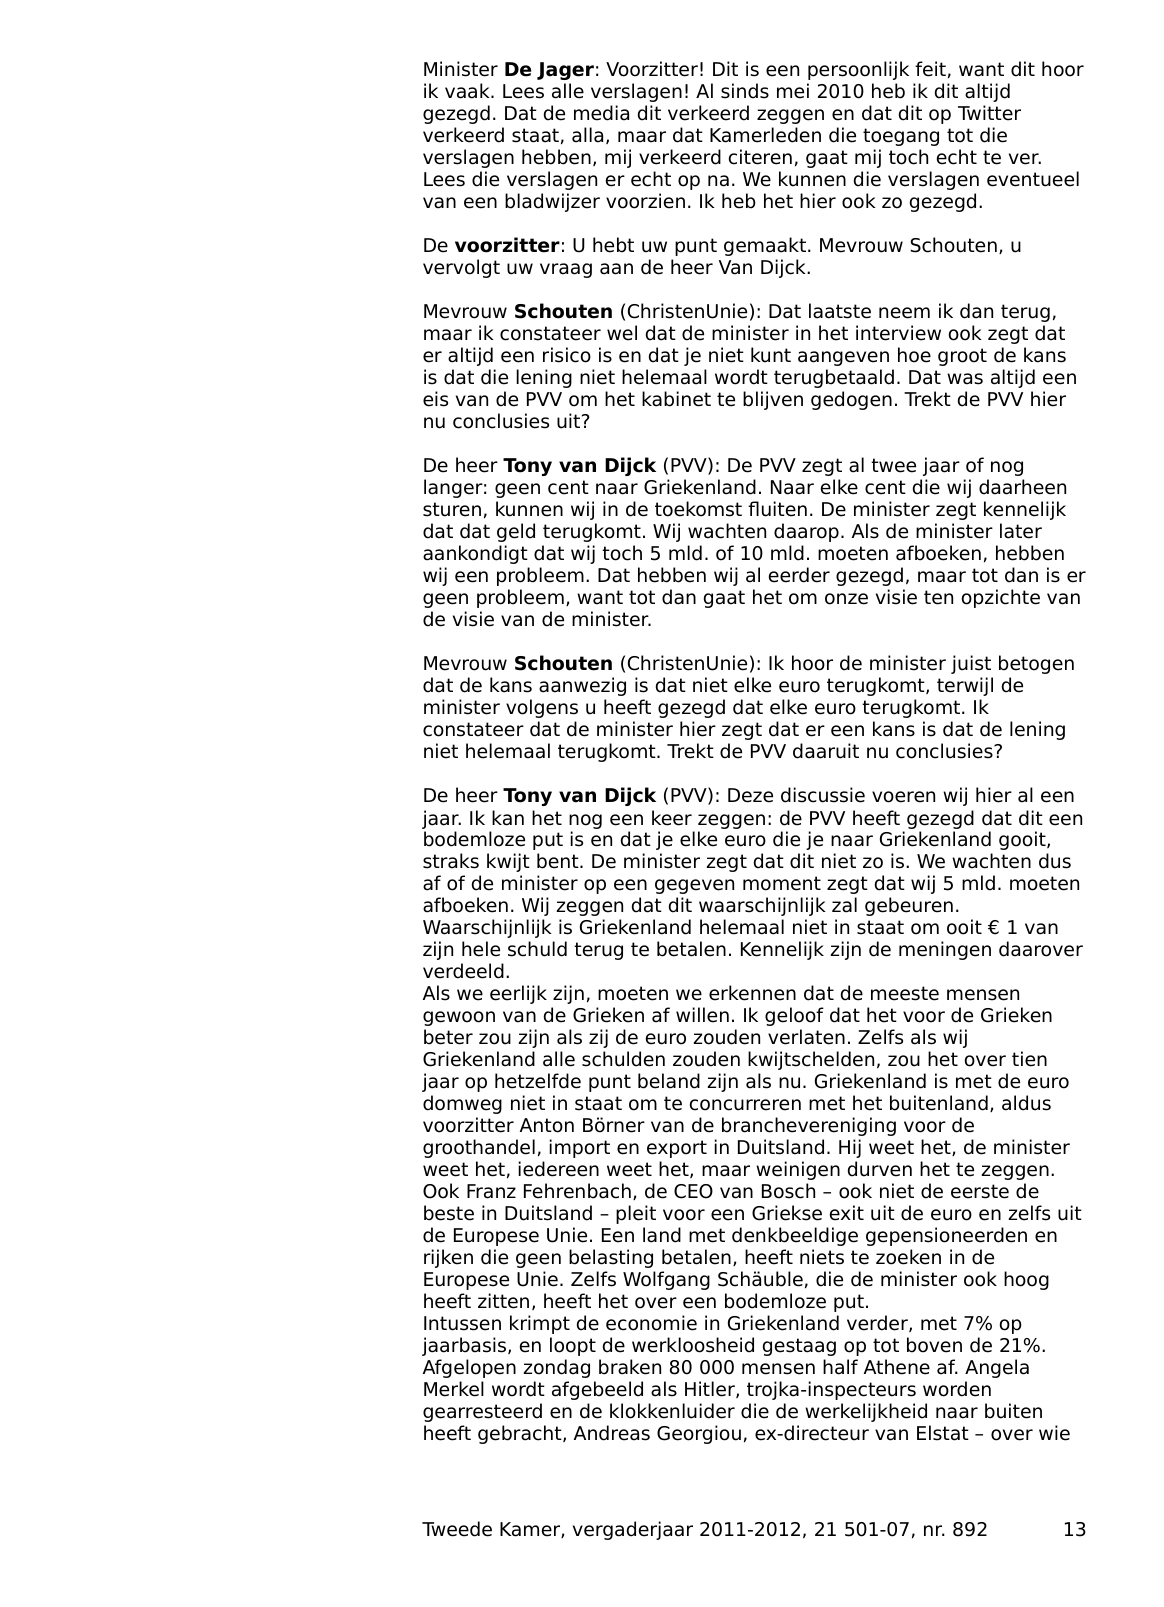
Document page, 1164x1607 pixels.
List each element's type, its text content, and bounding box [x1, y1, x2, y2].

text Als we eerlijk zijn, moeten we erkennen dat de meeste mensen gewoon van de Grieken af willen. Ik geloof dat het voor de Grieken beter zou zijn als zij de euro zouden verlaten. Zelfs als wij Griekenland alle schulden zouden kwijtschelden, zou het over tien jaar op hetzelfde punt beland zijn als nu. Griekenland is met de euro domweg niet in staat om te concurreren met het buitenland, aldus voorzitter Anton Börner van de branchevereniging voor de groothandel, import en export in Duitsland. Hij weet het, de minister weet het, iedereen weet het, maar weinigen durven het te zeggen. Ook Franz Fehrenbach, de CEO van Bosch – ook niet de eerste de beste in Duitsland – pleit voor een Griekse exit uit de euro en zelfs uit de Europese Unie. Een land met denkbeeldige gepensioneerden en rijken die geen belasting betalen, heeft niets te zoeken in de Europese Unie. Zelfs Wolfgang Schäuble, die de minister ook hoog heeft zitten, heeft het over een bodemloze put. [422, 983, 1087, 1313]
text Minister De Jager: Voorzitter! Dit is een persoonlijk feit, want dit hoor ik vaak. Lees alle verslagen! Al sinds mei 2010 heb ik dit altijd gezegd. Dat de media dit verkeerd zeggen en dat dit op Twitter verkeerd staat, alla, maar dat Kamerleden die toegang tot die verslagen hebben, mij verkeerd citeren, gaat mij toch echt te ver. Lees die verslagen er echt op na. We kunnen die verslagen eventueel van een bladwijzer voorzien. Ik heb het hier ook zo gezegd. [422, 59, 1087, 213]
text De heer Tony van Dijck (PVV): Deze discussie voeren wij hier al een jaar. Ik kan het nog een keer zeggen: de PVV heeft gezegd dat dit een bodemloze put is en dat je elke euro die je naar Griekenland gooit, straks kwijt bent. De minister zegt dat dit niet zo is. We wachten dus af of de minister op een gegeven moment zegt dat wij 5 mld. moeten afboeken. Wij zeggen dat dit waarschijnlijk zal gebeuren. Waarschijnlijk is Griekenland helemaal niet in staat om ooit € 1 van zijn hele schuld terug te betalen. Kennelijk zijn de meningen daarover verdeeld. [422, 785, 1087, 983]
text Mevrouw Schouten (ChristenUnie): Ik hoor de minister juist betogen dat de kans aanwezig is dat niet elke euro terugkomt, terwijl de minister volgens u heeft gezegd dat elke euro terugkomt. Ik constateer dat de minister hier zegt dat er een kans is dat de lening niet helemaal terugkomt. Trekt de PVV daaruit nu conclusies? [422, 653, 1087, 763]
text Mevrouw Schouten (ChristenUnie): Dat laatste neem ik dan terug, maar ik constateer wel dat de minister in het interview ook zegt dat er altijd een risico is en dat je niet kunt aangeven hoe groot de kans is dat die lening niet helemaal wordt terugbetaald. Dat was altijd een eis van de PVV om het kabinet te blijven gedogen. Trekt de PVV hier nu conclusies uit? [422, 301, 1087, 433]
text De heer Tony van Dijck (PVV): De PVV zegt al twee jaar of nog langer: geen cent naar Griekenland. Naar elke cent die wij daarheen sturen, kunnen wij in de toekomst fluiten. De minister zegt kennelijk dat dat geld terugkomt. Wij wachten daarop. Als de minister later aankondigt dat wij toch 5 mld. of 10 mld. moeten afboeken, hebben wij een probleem. Dat hebben wij al eerder gezegd, maar tot dan is er geen probleem, want tot dan gaat het om onze visie ten opzichte van de visie van de minister. [422, 455, 1087, 631]
text De voorzitter: U hebt uw punt gemaakt. Mevrouw Schouten, u vervolgt uw vraag aan de heer Van Dijck. [422, 235, 1087, 279]
text Intussen krimpt de economie in Griekenland verder, met 7% op jaarbasis, en loopt de werkloosheid gestaag op tot boven de 21%. Afgelopen zondag braken 80 000 mensen half Athene af. Angela Merkel wordt afgebeeld als Hitler, trojka-inspecteurs worden gearresteerd en de klokkenluider die de werkelijkheid naar buiten heeft gebracht, Andreas Georgiou, ex-directeur van Elstat – over wie [422, 1313, 1087, 1445]
